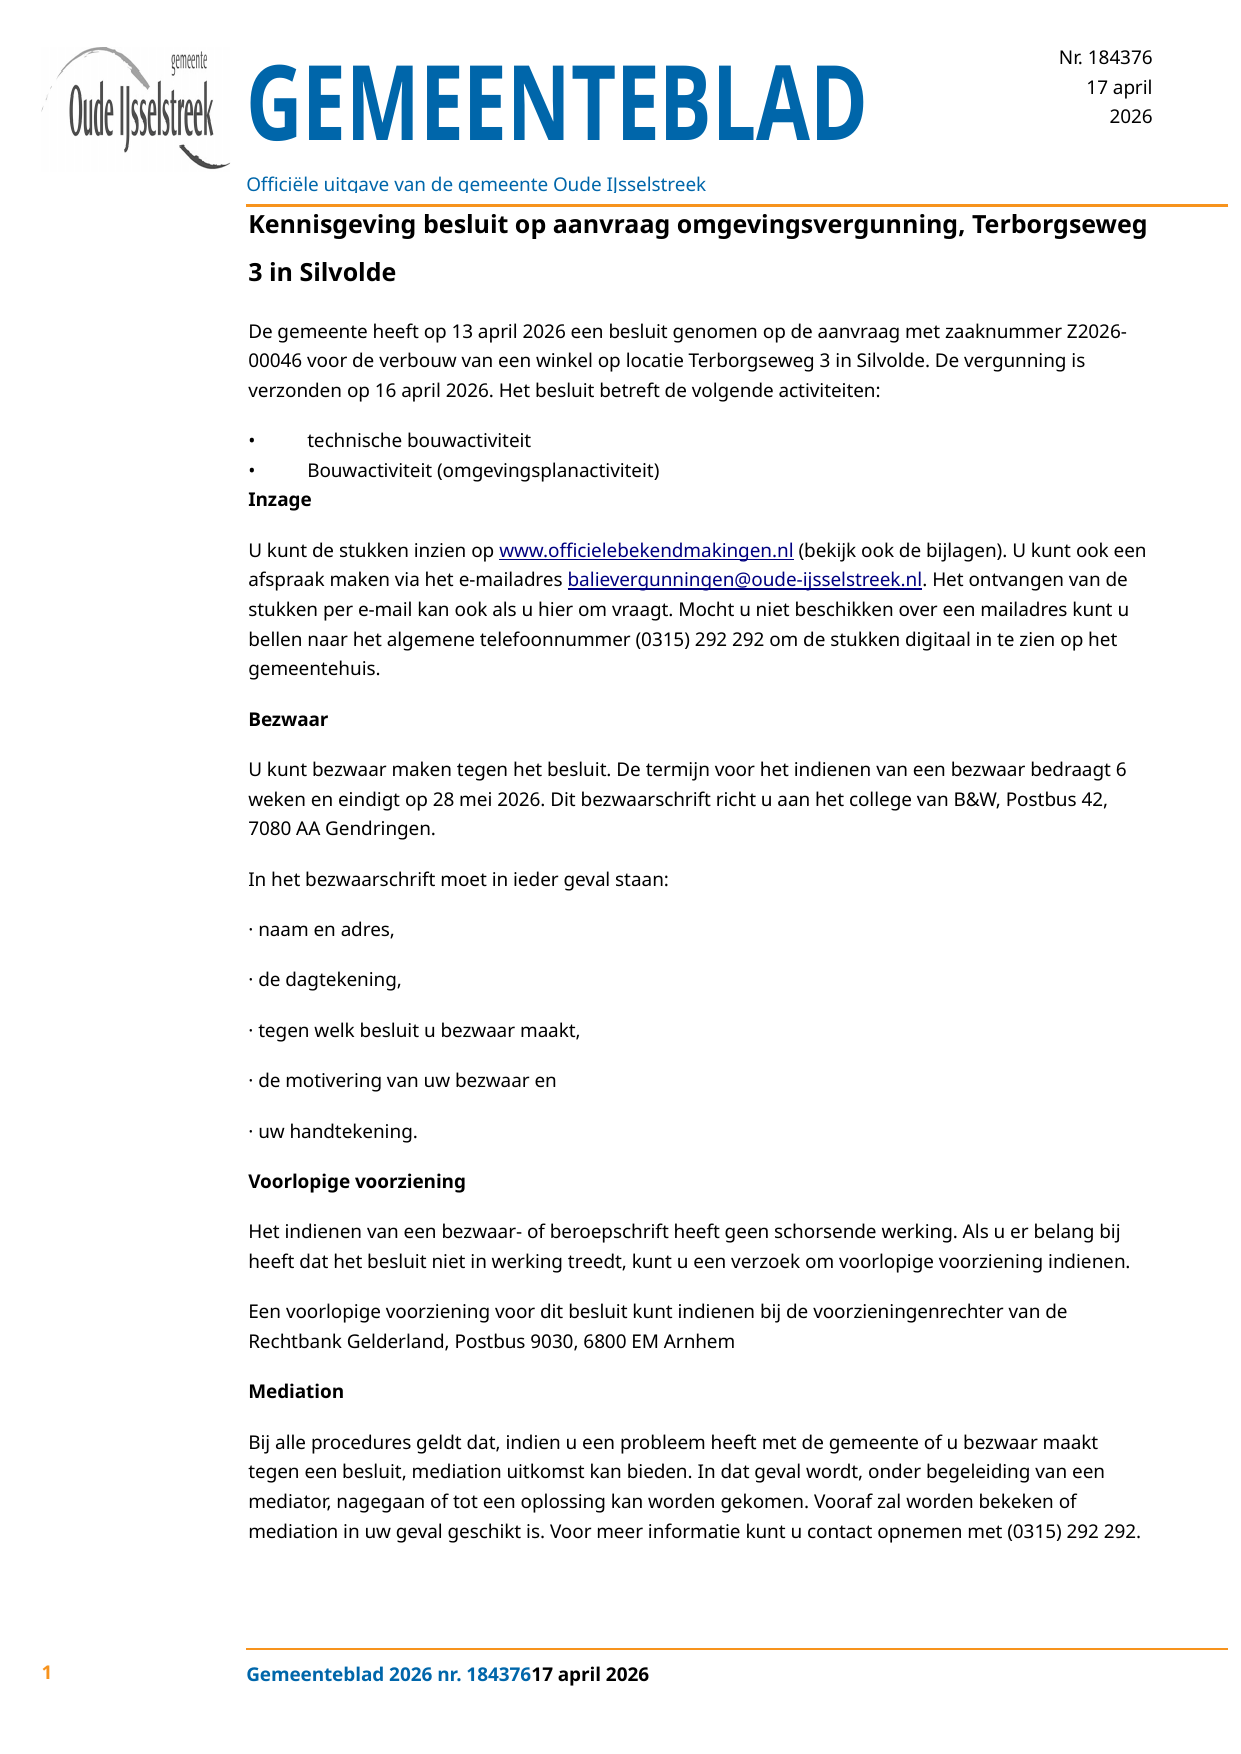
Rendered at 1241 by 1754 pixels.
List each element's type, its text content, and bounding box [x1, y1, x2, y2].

picture [41, 47, 231, 172]
text U kunt bezwaar maken tegen het besluit. De termijn voor het indienen van een bezwaar bedraagt 6 weken en eindigt op 28 mei 2026. Dit bezwaarschrift richt u aan het college van B&W, Postbus 42, 7080 AA Gendringen. [248, 756, 1152, 841]
text Bij alle procedures geldt dat, indien u een probleem heeft met de gemeente of u bezwaar maakt tegen een besluit, mediation uitkomst kan bieden. In dat geval wordt, onder begeleiding van een mediator, nagegaan of tot een oplossing kan worden gekomen. Vooraf zal worden bekeken of mediation in uw geval geschikt is. Voor meer informatie kunt u contact opnemen met (0315) 292 292. [248, 1429, 1152, 1544]
text · tegen welk besluit u bezwaar maakt, [248, 1017, 1152, 1043]
text Voorlopige voorziening [248, 1168, 1152, 1194]
text De gemeente heeft op 13 april 2026 een besluit genomen op de aanvraag met zaaknummer Z2026-00046 voor de verbouw van een winkel op locatie Terborgseweg 3 in Silvolde. De vergunning is verzonden op 16 april 2026. Het besluit betreft de volgende activiteiten: [248, 318, 1152, 403]
text · naam en adres, [248, 916, 1152, 942]
text In het bezwaarschrift moet in ieder geval staan: [248, 866, 1152, 892]
list Bouwactiviteit (omgevingsplanactiviteit) [248, 457, 1152, 483]
text · de dagtekening, [248, 967, 1152, 992]
text Kennisgeving besluit op aanvraag omgevingsvergunning, Terborgseweg 3 in Silvolde [248, 207, 1152, 288]
text · de motivering van uw bezwaar en [248, 1067, 1152, 1093]
text U kunt de stukken inzien op www.officielebekendmakingen.nl (bekijk ook de bijlagen). U kunt ook een afspraak maken via het e-mailadres balievergunningen@oude-ijsselstreek.nl. Het ontvangen van de stukken per e-mail kan ook als u hier om vraagt. Mocht u niet beschikken over een mailadres kunt u bellen naar het algemene telefoonnummer (0315) 292 292 om de stukken digitaal in te zien op het gemeentehuis. [248, 537, 1152, 681]
text Bezwaar [248, 706, 1152, 732]
text Mediation [248, 1379, 1152, 1404]
text · uw handtekening. [248, 1118, 1152, 1144]
text Inzage [248, 487, 1152, 512]
list technische bouwactiviteit [248, 427, 1152, 453]
text Het indienen van een bezwaar- of beroepschrift heeft geen schorsende werking. Als u er belang bij heeft dat het besluit niet in werking treedt, kunt u een verzoek om voorlopige voorziening indienen. [248, 1219, 1152, 1274]
text Een voorlopige voorziening voor dit besluit kunt indienen bij de voorzieningenrechter van de Rechtbank Gelderland, Postbus 9030, 6800 EM Arnhem [248, 1299, 1152, 1354]
